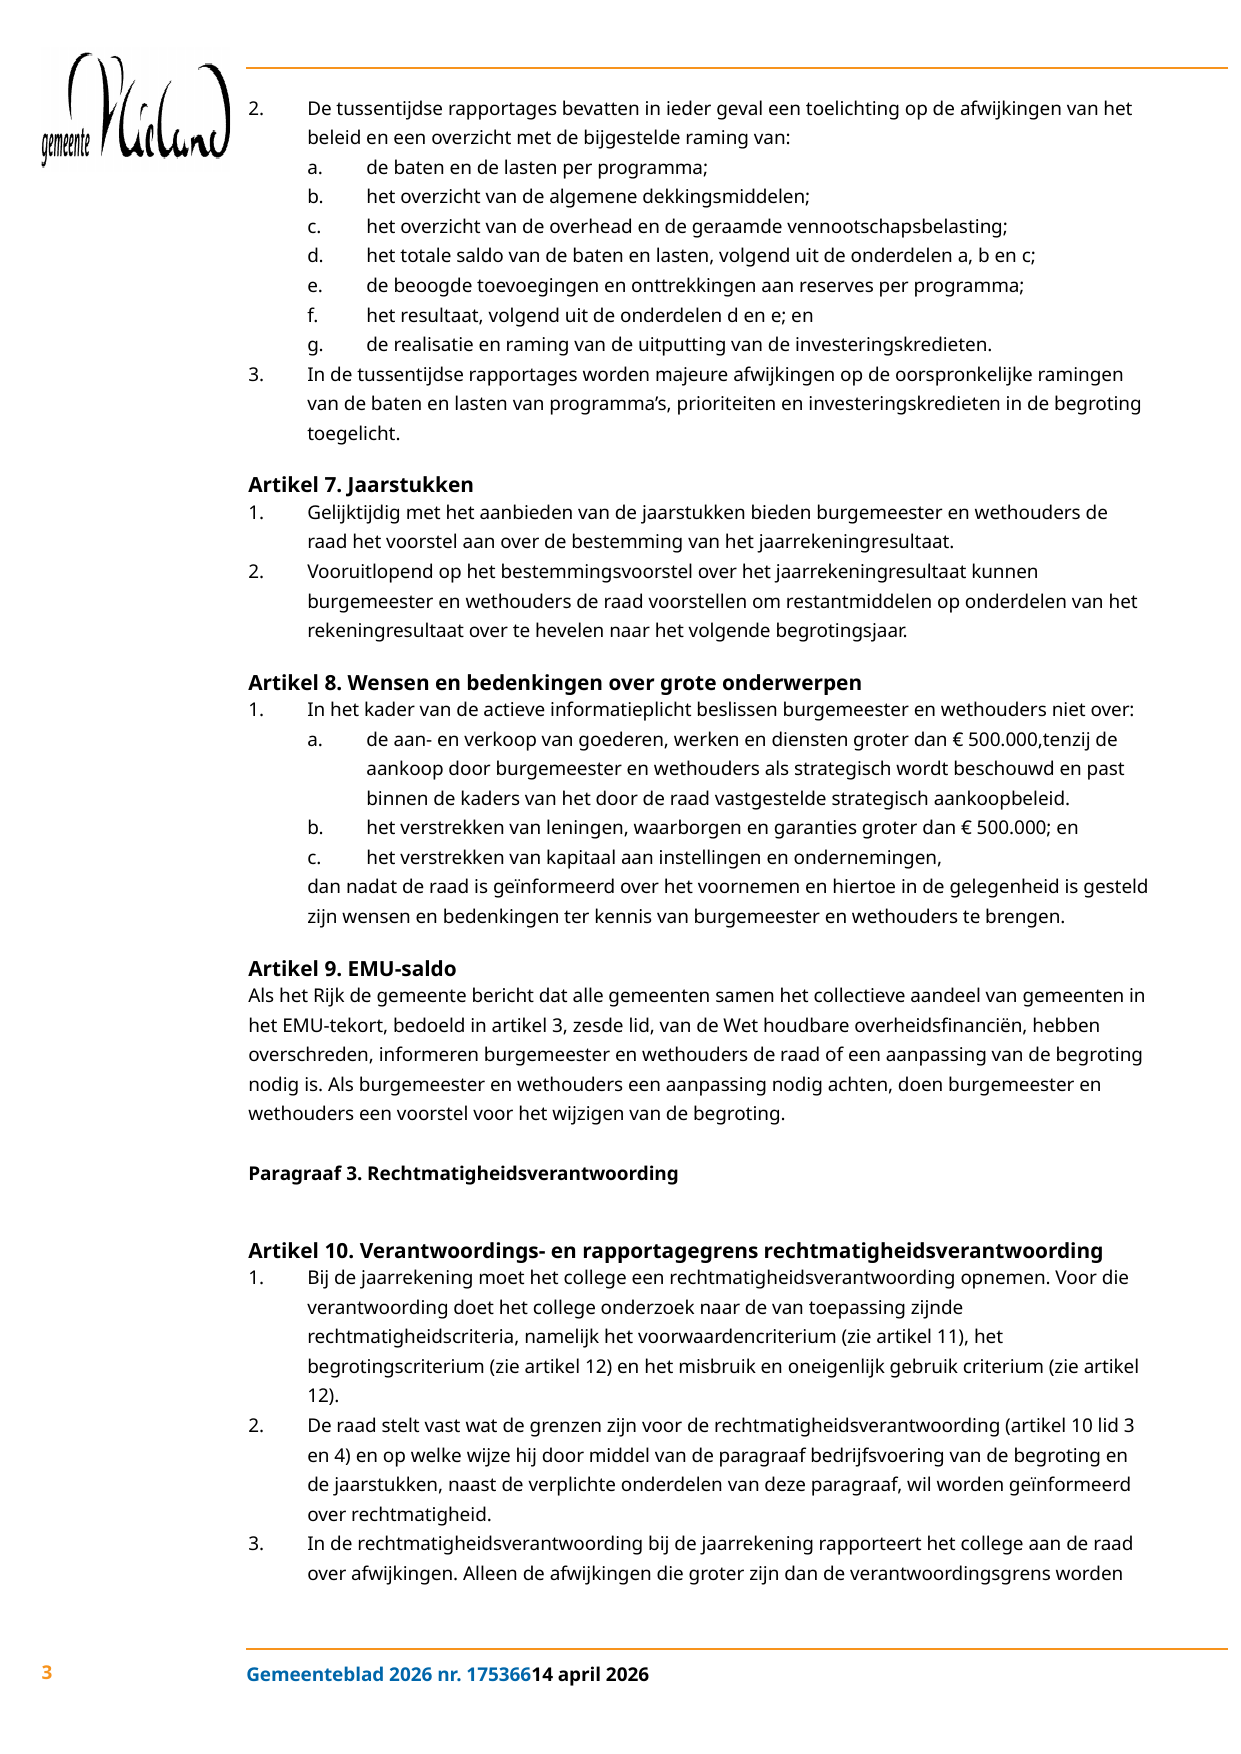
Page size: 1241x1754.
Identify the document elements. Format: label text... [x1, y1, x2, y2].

list het verstrekken van kapitaal aan instellingen en ondernemingen, [307, 844, 1152, 870]
list de baten en de lasten per programma; [307, 154, 1152, 180]
text Artikel 9. EMU-saldo [248, 954, 1152, 982]
list Bij de jaarrekening moet het college een rechtmatigheidsverantwoording opnemen. Voor die verantwoording doet het college onderzoek naar de van toepassing zijnde rechtmatigheidscriteria, namelijk het voorwaardencriterium (zie artikel 11), het begrotingscriterium (zie artikel 12) en het misbruik en oneigenlijk gebruik criterium (zie artikel 12). [248, 1264, 1152, 1408]
list het overzicht van de overhead en de geraamde vennootschapsbelasting; [307, 213, 1152, 239]
list het totale saldo van de baten en lasten, volgend uit de onderdelen a, b en c; [307, 243, 1152, 268]
picture [41, 47, 231, 172]
list Gelijktijdig met het aanbieden van de jaarstukken bieden burgemeester en wethouders de raad het voorstel aan over de bestemming van het jaarrekeningresultaat. [248, 499, 1152, 554]
list de aan- en verkoop van goederen, werken en diensten groter dan € 500.000,tenzij de aankoop door burgemeester en wethouders als strategisch wordt beschouwd en past binnen de kaders van het door de raad vastgestelde strategisch aankoopbeleid. [307, 726, 1152, 811]
text Artikel 8. Wensen en bedenkingen over grote onderwerpen [248, 668, 1152, 696]
list In het kader van de actieve informatieplicht beslissen burgemeester en wethouders niet over: [248, 696, 1152, 722]
list de realisatie en raming van de uitputting van de investeringskredieten. [307, 331, 1152, 357]
text Als het Rijk de gemeente bericht dat alle gemeenten samen het collectieve aandeel van gemeenten in het EMU-tekort, bedoeld in artikel 3, zesde lid, van de Wet houdbare overheidsfinanciën, hebben overschreden, informeren burgemeester en wethouders de raad of een aanpassing van de begroting nodig is. Als burgemeester en wethouders een aanpassing nodig achten, doen burgemeester en wethouders een voorstel voor het wijzigen van de begroting. [248, 982, 1152, 1126]
text Artikel 7. Jaarstukken [248, 471, 1152, 499]
list Vooruitlopend op het bestemmingsvoorstel over het jaarrekeningresultaat kunnen burgemeester en wethouders de raad voorstellen om restantmiddelen op onderdelen van het rekeningresultaat over te hevelen naar het volgende begrotingsjaar. [248, 558, 1152, 643]
list dan nadat de raad is geïnformeerd over het voornemen en hiertoe in de gelegenheid is gesteld zijn wensen en bedenkingen ter kennis van burgemeester en wethouders te brengen. [248, 874, 1152, 929]
text Paragraaf 3. Rechtmatigheidsverantwoording [248, 1160, 1152, 1185]
list het verstrekken van leningen, waarborgen en garanties groter dan € 500.000; en [307, 814, 1152, 840]
list De tussentijdse rapportages bevatten in ieder geval een toelichting op de afwijkingen van het beleid en een overzicht met de bijgestelde raming van: [248, 95, 1152, 150]
list het resultaat, volgend uit de onderdelen d en e; en [307, 302, 1152, 328]
list In de tussentijdse rapportages worden majeure afwijkingen op de oorspronkelijke ramingen van de baten en lasten van programma’s, prioriteiten en investeringskredieten in de begroting toegelicht. [248, 361, 1152, 446]
list De raad stelt vast wat de grenzen zijn voor de rechtmatigheidsverantwoording (artikel 10 lid 3 en 4) en op welke wijze hij door middel van de paragraaf bedrijfsvoering van de begroting en de jaarstukken, naast de verplichte onderdelen van deze paragraaf, wil worden geïnformeerd over rechtmatigheid. [248, 1412, 1152, 1527]
list het overzicht van de algemene dekkingsmiddelen; [307, 183, 1152, 209]
list In de rechtmatigheidsverantwoording bij de jaarrekening rapporteert het college aan de raad over afwijkingen. Alleen de afwijkingen die groter zijn dan de verantwoordingsgrens worden [248, 1531, 1152, 1586]
text Artikel 10. Verantwoordings- en rapportagegrens rechtmatigheidsverantwoording [248, 1236, 1152, 1264]
list de beoogde toevoegingen en onttrekkingen aan reserves per programma; [307, 272, 1152, 298]
